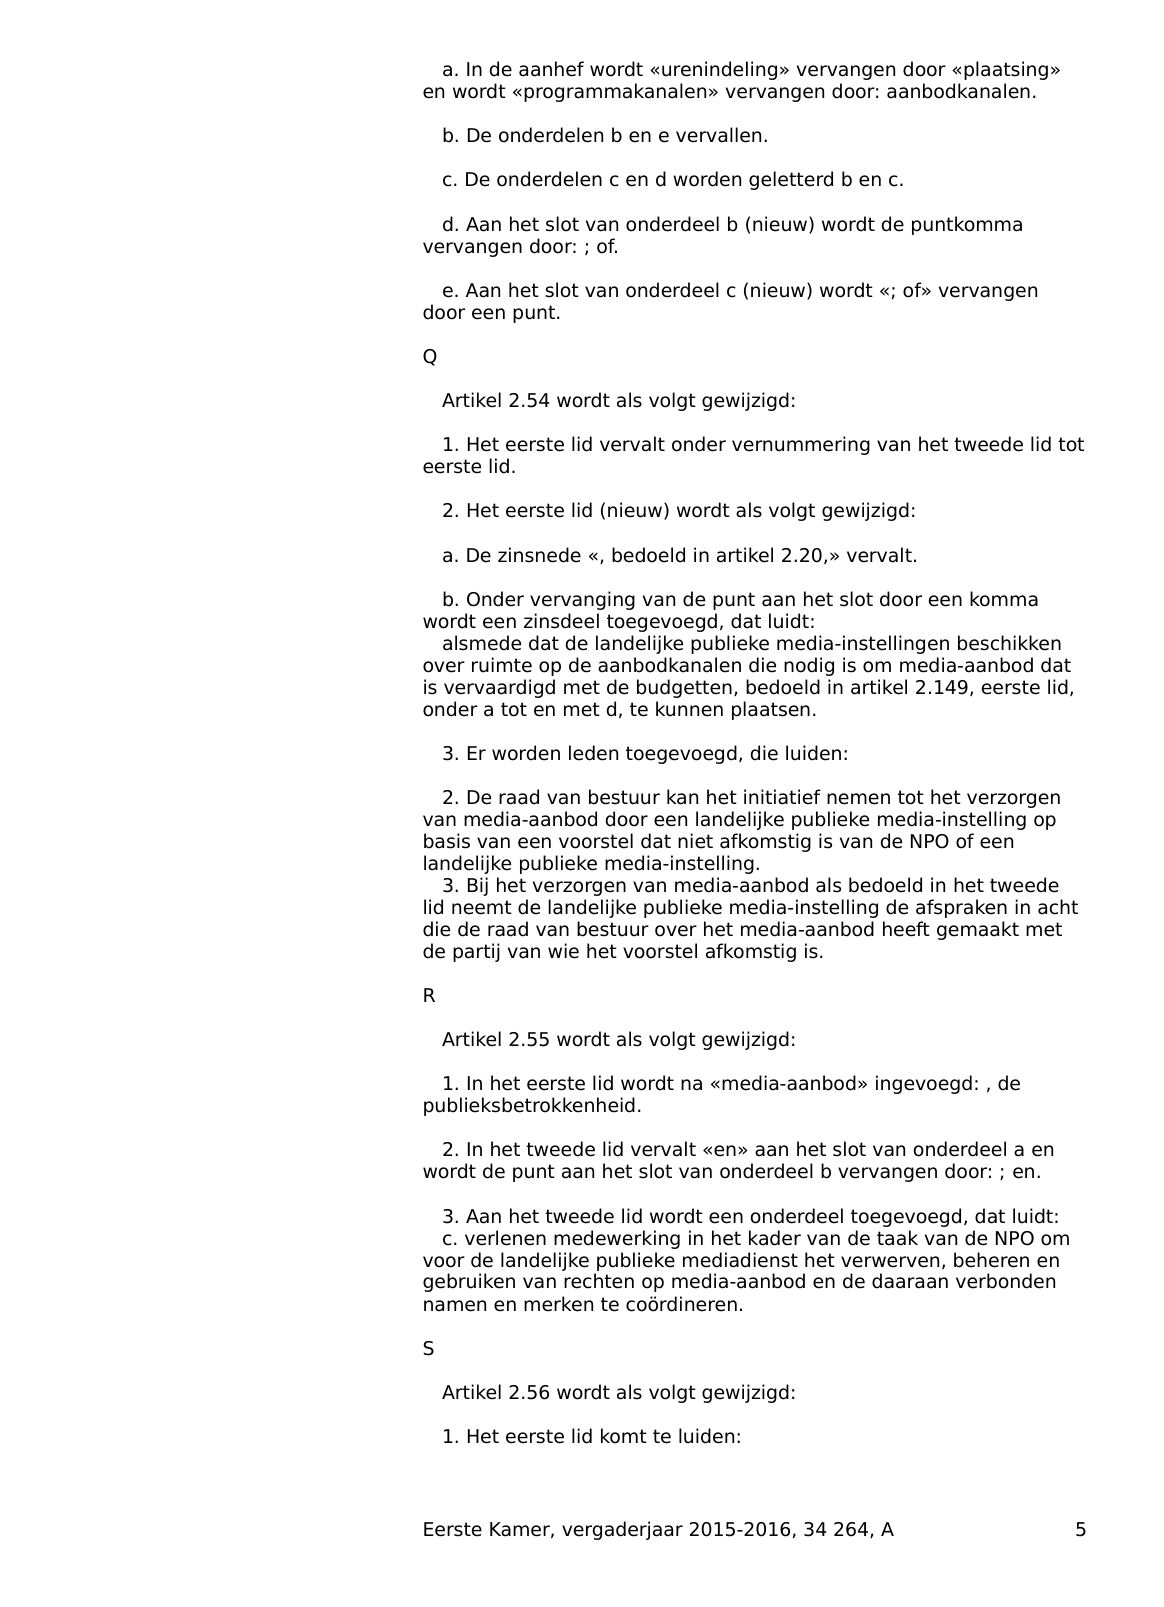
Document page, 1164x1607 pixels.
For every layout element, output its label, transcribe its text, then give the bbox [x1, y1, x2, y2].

text R [422, 985, 1087, 1007]
text 1. Het eerste lid vervalt onder vernummering van het tweede lid tot eerste lid. [422, 434, 1087, 478]
text 1. Het eerste lid komt te luiden: [422, 1426, 1087, 1448]
text d. Aan het slot van onderdeel b (nieuw) wordt de puntkomma vervangen door: ; of. [422, 213, 1087, 257]
text Q [422, 346, 1087, 368]
text b. Onder vervanging van de punt aan het slot door een komma wordt een zinsdeel toegevoegd, dat luidt: [422, 589, 1087, 633]
text b. De onderdelen b en e vervallen. [422, 125, 1087, 147]
text 3. Bij het verzorgen van media-aanbod als bedoeld in het tweede lid neemt de landelijke publieke media-instelling de afspraken in acht die de raad van bestuur over het media-aanbod heeft gemaakt met de partij van wie het voorstel afkomstig is. [422, 875, 1087, 963]
text 3. Aan het tweede lid wordt een onderdeel toegevoegd, dat luidt: [422, 1206, 1087, 1227]
text Artikel 2.56 wordt als volgt gewijzigd: [422, 1382, 1087, 1404]
text e. Aan het slot van onderdeel c (nieuw) wordt «; of» vervangen door een punt. [422, 280, 1087, 324]
text 1. In het eerste lid wordt na «media-aanbod» ingevoegd: , de publieksbetrokkenheid. [422, 1073, 1087, 1117]
text S [422, 1338, 1087, 1359]
text 2. De raad van bestuur kan het initiatief nemen tot het verzorgen van media-aanbod door een landelijke publieke media-instelling op basis van een voorstel dat niet afkomstig is van de NPO of een landelijke publieke media-instelling. [422, 787, 1087, 875]
text a. In de aanhef wordt «urenindeling» vervangen door «plaatsing» en wordt «programmakanalen» vervangen door: aanbodkanalen. [422, 59, 1087, 103]
text 3. Er worden leden toegevoegd, die luiden: [422, 743, 1087, 765]
text Artikel 2.54 wordt als volgt gewijzigd: [422, 390, 1087, 412]
text c. De onderdelen c en d worden geletterd b en c. [422, 169, 1087, 191]
text 2. Het eerste lid (nieuw) wordt als volgt gewijzigd: [422, 500, 1087, 522]
text Artikel 2.55 wordt als volgt gewijzigd: [422, 1029, 1087, 1051]
text a. De zinsnede «, bedoeld in artikel 2.20,» vervalt. [422, 544, 1087, 566]
text alsmede dat de landelijke publieke media-instellingen beschikken over ruimte op de aanbodkanalen die nodig is om media-aanbod dat is vervaardigd met de budgetten, bedoeld in artikel 2.149, eerste lid, onder a tot en met d, te kunnen plaatsen. [422, 633, 1087, 721]
text c. verlenen medewerking in het kader van de taak van de NPO om voor de landelijke publieke mediadienst het verwerven, beheren en gebruiken van rechten op media-aanbod en de daaraan verbonden namen en merken te coördineren. [422, 1227, 1087, 1315]
text 2. In het tweede lid vervalt «en» aan het slot van onderdeel a en wordt de punt aan het slot van onderdeel b vervangen door: ; en. [422, 1139, 1087, 1183]
